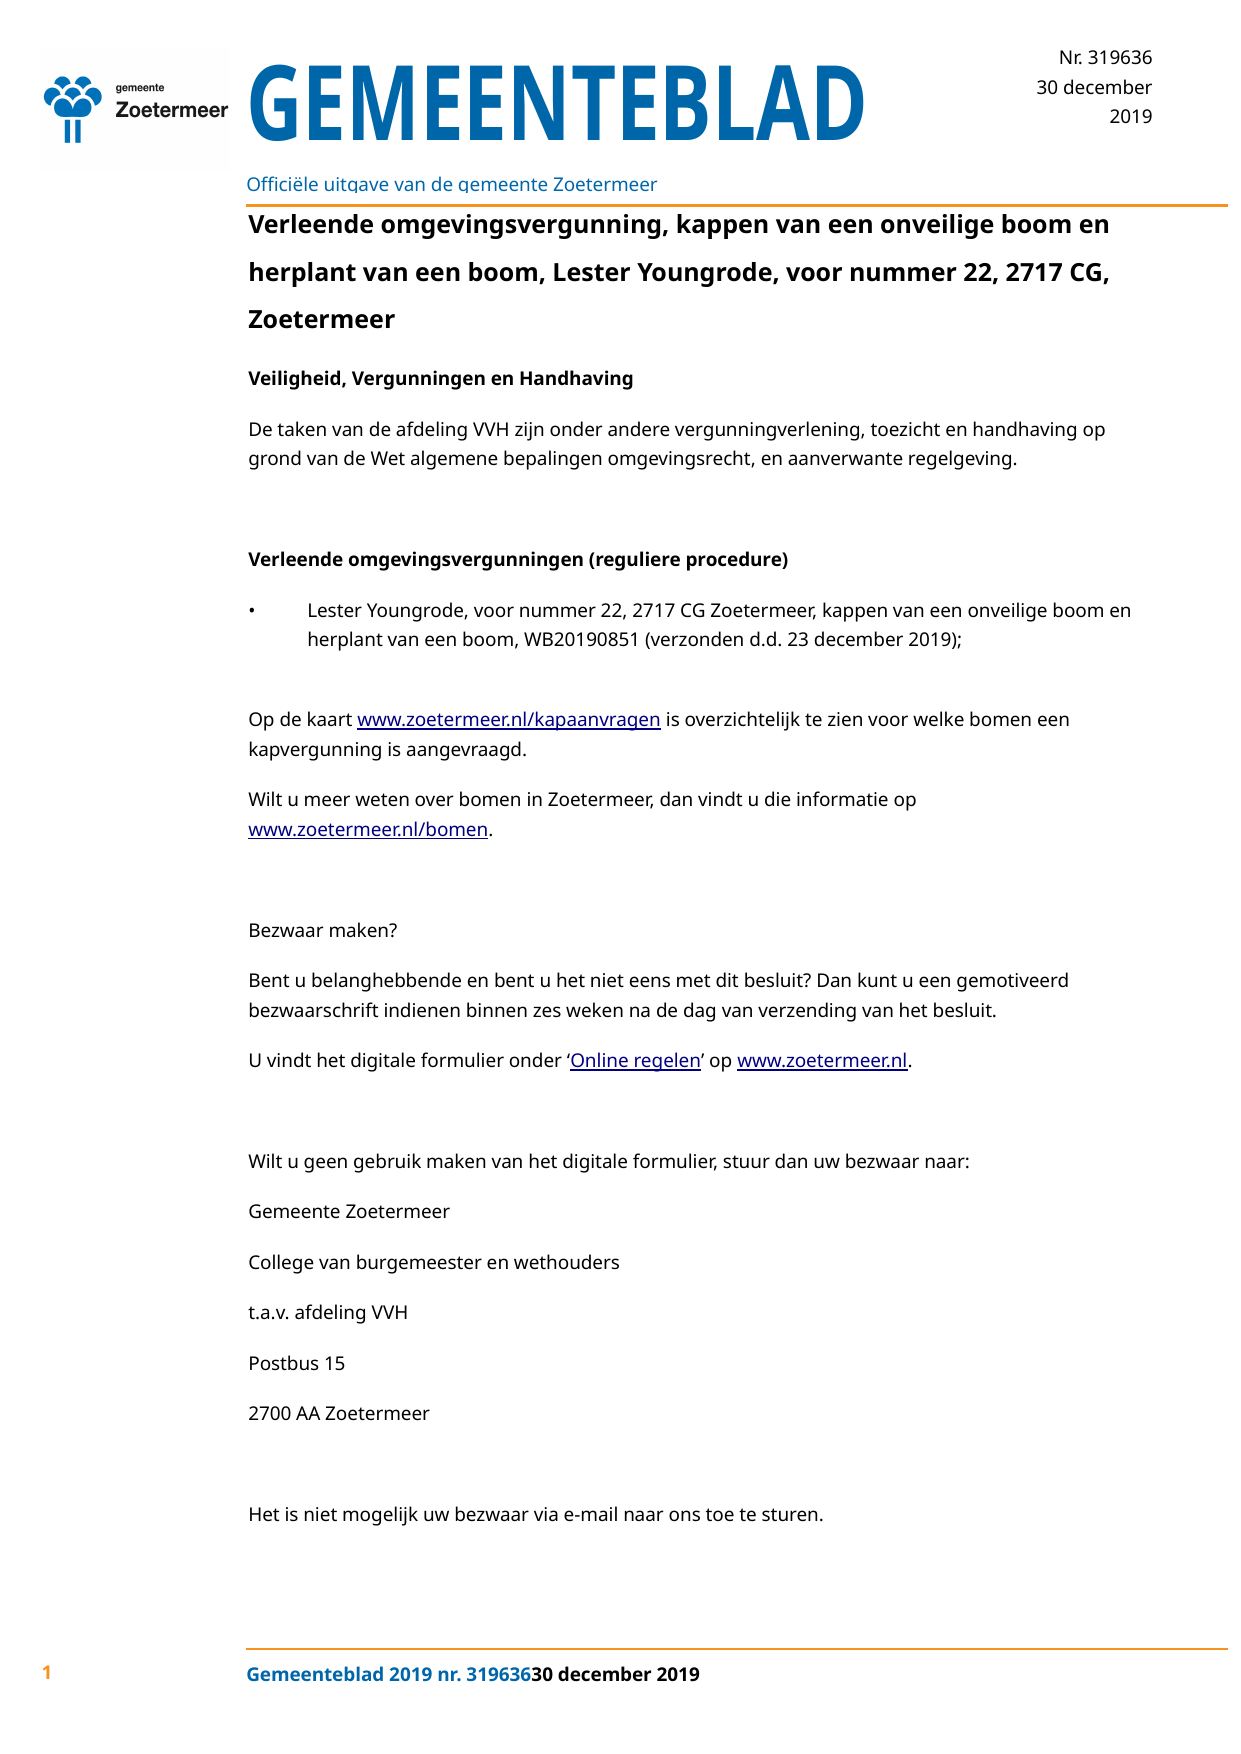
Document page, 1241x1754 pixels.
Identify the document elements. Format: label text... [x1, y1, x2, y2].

text Wilt u meer weten over bomen in Zoetermeer, dan vindt u die informatie op www.zoetermeer.nl/bomen. [248, 786, 1152, 842]
text Het is niet mogelijk uw bezwaar via e-mail naar ons toe te sturen. [248, 1501, 1152, 1527]
text Verleende omgevingsvergunning, kappen van een onveilige boom en herplant van een boom, Lester Youngrode, voor nummer 22, 2717 CG, Zoetermeer [248, 207, 1152, 336]
text Verleende omgevingsvergunningen (reguliere procedure) [248, 546, 1152, 572]
picture [41, 47, 231, 172]
text Bezwaar maken? [248, 917, 1152, 942]
text Wilt u geen gebruik maken van het digitale formulier, stuur dan uw bezwaar naar: [248, 1148, 1152, 1174]
text De taken van de afdeling VVH zijn onder andere vergunningverlening, toezicht en handhaving op grond van de Wet algemene bepalingen omgevingsrecht, en aanverwante regelgeving. [248, 416, 1152, 471]
text Op de kaart www.zoetermeer.nl/kapaanvragen is overzichtelijk te zien voor welke bomen een kapvergunning is aangevraagd. [248, 706, 1152, 762]
text Postbus 15 [248, 1350, 1152, 1375]
text 2700 AA Zoetermeer [248, 1400, 1152, 1426]
text College van burgemeester en wethouders [248, 1249, 1152, 1274]
text t.a.v. afdeling VVH [248, 1299, 1152, 1325]
text Bent u belanghebbende en bent u het niet eens met dit besluit? Dan kunt u een gemotiveerd bezwaarschrift indienen binnen zes weken na de dag van verzending van het besluit. [248, 967, 1152, 1022]
text U vindt het digitale formulier onder ‘Online regelen’ op www.zoetermeer.nl. [248, 1047, 1152, 1073]
text Gemeente Zoetermeer [248, 1198, 1152, 1224]
list Lester Youngrode, voor nummer 22, 2717 CG Zoetermeer, kappen van een onveilige boom en herplant van een boom, WB20190851 (verzonden d.d. 23 december 2019); [248, 597, 1152, 652]
text Veiligheid, Vergunningen en Handhaving [248, 366, 1152, 391]
